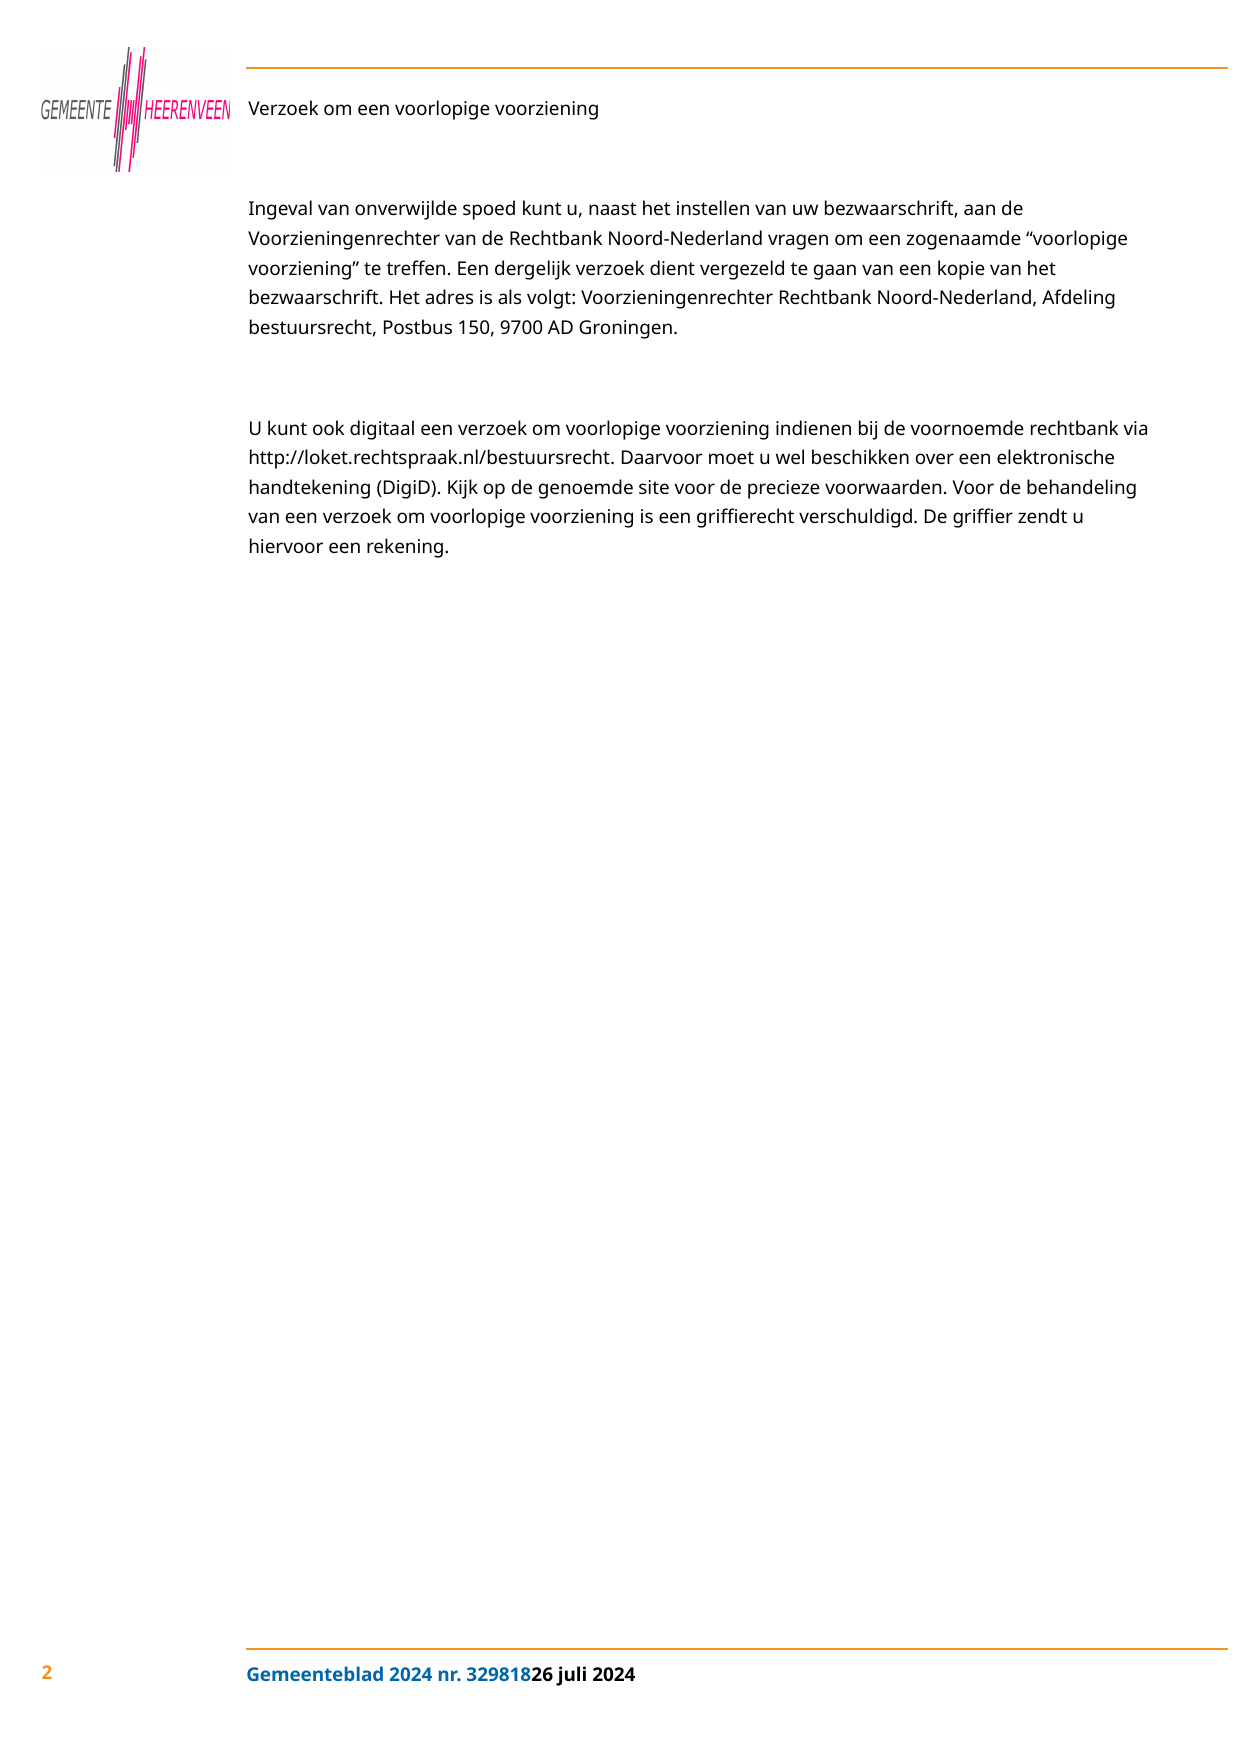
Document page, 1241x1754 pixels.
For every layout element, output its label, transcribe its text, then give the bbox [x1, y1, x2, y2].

text Verzoek om een voorlopige voorziening [248, 95, 1152, 121]
text Ingeval van onverwijlde spoed kunt u, naast het instellen van uw bezwaarschrift, aan de Voorzieningenrechter van de Rechtbank Noord-Nederland vragen om een zogenaamde “voorlopige voorziening” te treffen. Een dergelijk verzoek dient vergezeld te gaan van een kopie van het bezwaarschrift. Het adres is als volgt: Voorzieningenrechter Rechtbank Noord-Nederland, Afdeling bestuursrecht, Postbus 150, 9700 AD Groningen. [248, 196, 1152, 340]
text U kunt ook digitaal een verzoek om voorlopige voorziening indienen bij de voornoemde rechtbank via http://loket.rechtspraak.nl/bestuursrecht. Daarvoor moet u wel beschikken over een elektronische handtekening (DigiD). Kijk op de genoemde site voor de precieze voorwaarden. Voor de behandeling van een verzoek om voorlopige voorziening is een griffierecht verschuldigd. De griffier zendt u hiervoor een rekening. [248, 415, 1152, 559]
picture [41, 47, 231, 172]
